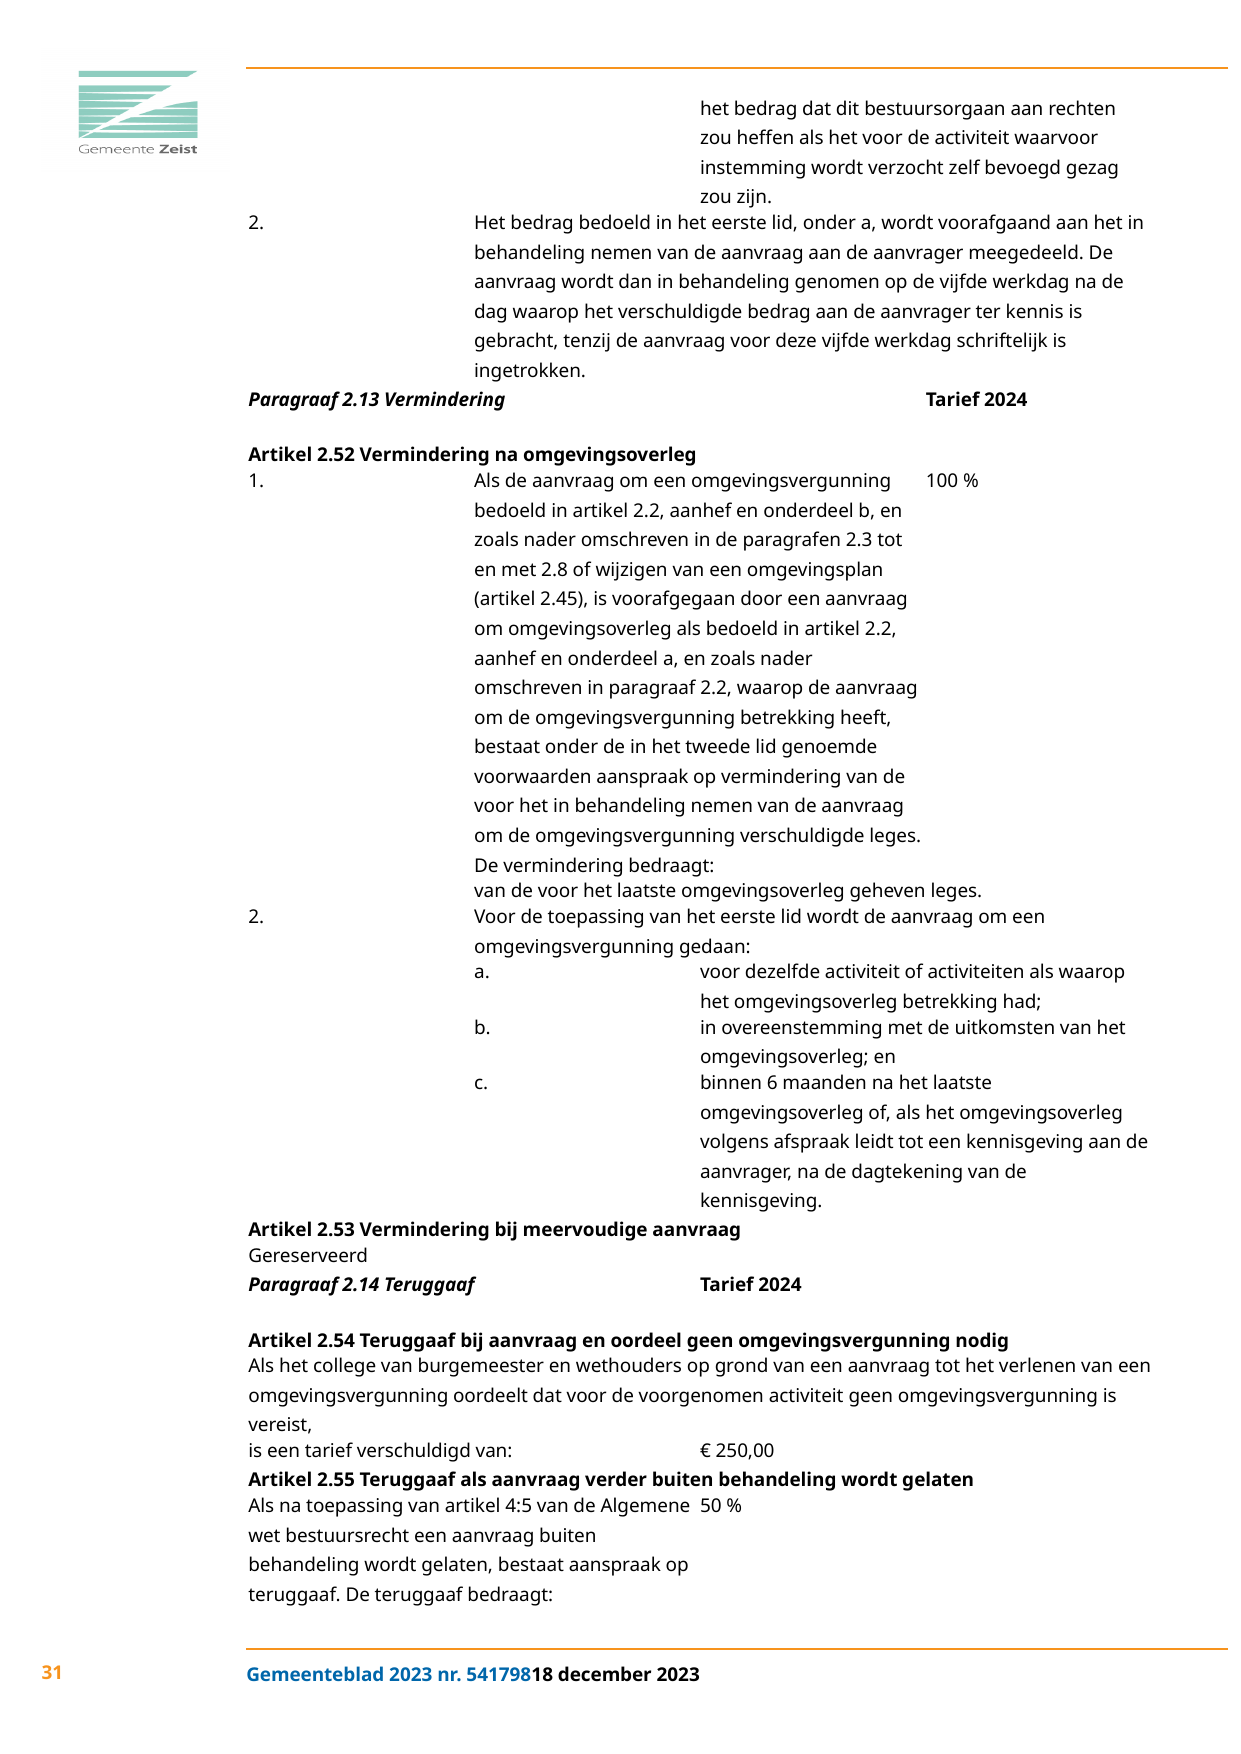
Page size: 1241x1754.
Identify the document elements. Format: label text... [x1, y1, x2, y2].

picture [41, 47, 231, 172]
table_cell het bedrag dat dit bestuursorgaan aan rechten zou heffen als het voor de activiteit waarvoor instemming wordt verzocht zelf bevoegd gezag zou zijn. [700, 95, 1152, 209]
table_cell 2. [248, 903, 474, 959]
table_cell b. [474, 1014, 700, 1069]
table_cell € 250,00 [700, 1438, 1152, 1463]
table_cell Voor de toepassing van het eerste lid wordt de aanvraag om een omgevingsvergunning gedaan: [474, 903, 1152, 959]
table_cell voor dezelfde activiteit of activiteiten als waarop het omgevingsoverleg betrekking had; [700, 959, 1152, 1014]
table_cell a. [474, 959, 700, 1014]
table_header Paragraaf 2.13 Vermindering [248, 386, 926, 442]
table_cell Artikel 2.54 Teruggaaf bij aanvraag en oordeel geen omgevingsvergunning nodig [248, 1327, 1152, 1352]
table_header Tarief 2024 [700, 1271, 1152, 1327]
table_cell [248, 95, 474, 209]
table_cell [248, 959, 474, 1014]
table_header Tarief 2024 [926, 386, 1152, 442]
table_cell 1. [248, 467, 474, 878]
table_cell 2. [248, 209, 474, 383]
table_cell 50 % [700, 1492, 1152, 1607]
table_cell 100 % [926, 467, 1152, 878]
table_cell Als na toepassing van artikel 4:5 van de Algemene wet bestuursrecht een aanvraag buiten behandeling wordt gelaten, bestaat aanspraak op teruggaaf. De teruggaaf bedraagt: [248, 1492, 700, 1607]
table_cell Als de aanvraag om een omgevingsvergunning bedoeld in artikel 2.2, aanhef en onderdeel b, en zoals nader omschreven in de paragrafen 2.3 tot en met 2.8 of wijzigen van een omgevingsplan (artikel 2.45), is voorafgegaan door een aanvraag om omgevingsoverleg als bedoeld in artikel 2.2, aanhef en onderdeel a, en zoals nader omschreven in paragraaf 2.2, waarop de aanvraag om de omgevingsvergunning betrekking heeft, bestaat onder de in het tweede lid genoemde voorwaarden aanspraak op vermindering van de voor het in behandeling nemen van de aanvraag om de omgevingsvergunning verschuldigde leges. De vermindering bedraagt: [474, 467, 926, 878]
table_cell [248, 1069, 474, 1213]
table_cell in overeenstemming met de uitkomsten van het omgevingsoverleg; en [700, 1014, 1152, 1069]
table_cell [248, 1014, 474, 1069]
table_cell Gereserveerd [248, 1243, 1152, 1268]
table_cell Het bedrag bedoeld in het eerste lid, onder a, wordt voorafgaand aan het in behandeling nemen van de aanvraag aan de aanvrager meegedeeld. De aanvraag wordt dan in behandeling genomen op de vijfde werkdag na de dag waarop het verschuldigde bedrag aan de aanvrager ter kennis is gebracht, tenzij de aanvraag voor deze vijfde werkdag schriftelijk is ingetrokken. [474, 209, 1152, 383]
table_cell binnen 6 maanden na het laatste omgevingsoverleg of, als het omgevingsoverleg volgens afspraak leidt tot een kennisgeving aan de aanvrager, na de dagtekening van de kennisgeving. [700, 1069, 1152, 1213]
table_cell [248, 878, 474, 903]
table_cell Artikel 2.52 Vermindering na omgevingsoverleg [248, 442, 1152, 467]
table_cell [474, 95, 700, 209]
table_header Artikel 2.55 Teruggaaf als aanvraag verder buiten behandeling wordt gelaten [248, 1466, 1152, 1492]
table_header Artikel 2.53 Vermindering bij meervoudige aanvraag [248, 1217, 1152, 1242]
table_cell c. [474, 1069, 700, 1213]
table_cell van de voor het laatste omgevingsoverleg geheven leges. [474, 878, 1152, 903]
table_header Paragraaf 2.14 Teruggaaf [248, 1271, 700, 1327]
table_cell Als het college van burgemeester en wethouders op grond van een aanvraag tot het verlenen van een omgevingsvergunning oordeelt dat voor de voorgenomen activiteit geen omgevingsvergunning is vereist, [248, 1353, 1152, 1437]
table_cell is een tarief verschuldigd van: [248, 1438, 700, 1463]
